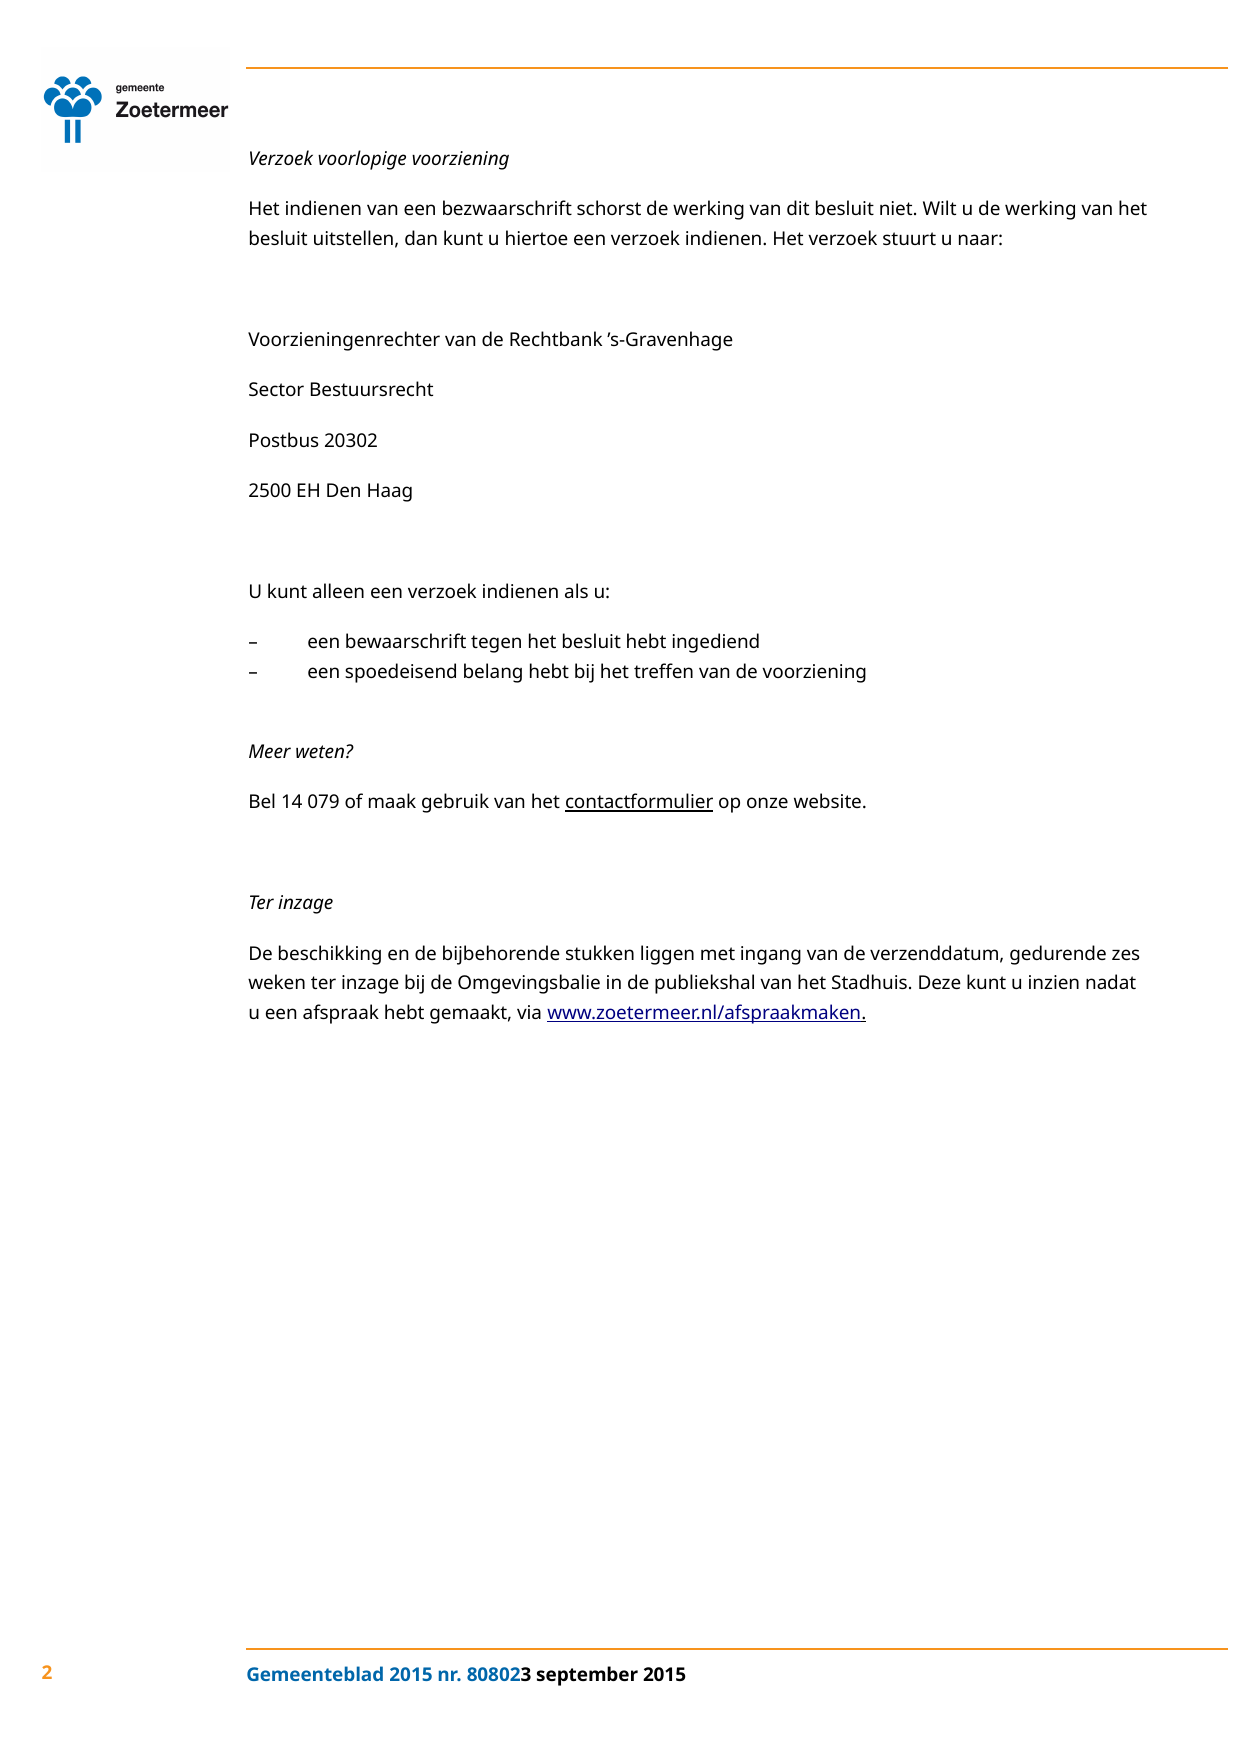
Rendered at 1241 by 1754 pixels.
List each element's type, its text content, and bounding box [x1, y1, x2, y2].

text Bel 14 079 of maak gebruik van het contactformulier op onze website. [248, 788, 1152, 814]
text Sector Bestuursrecht [248, 376, 1152, 402]
text 2500 EH Den Haag [248, 477, 1152, 503]
text Het indienen van een bezwaarschrift schorst de werking van dit besluit niet. Wilt u de werking van het besluit uitstellen, dan kunt u hiertoe een verzoek indienen. Het verzoek stuurt u naar: [248, 196, 1152, 251]
list een spoedeisend belang hebt bij het treffen van de voorziening [248, 658, 1152, 684]
text De beschikking en de bijbehorende stukken liggen met ingang van de verzenddatum, gedurende zes weken ter inzage bij de Omgevingsbalie in de publiekshal van het Stadhuis. Deze kunt u inzien nadat u een afspraak hebt gemaakt, via www.zoetermeer.nl/afspraakmaken. [248, 940, 1152, 1025]
text Ter inzage [248, 889, 1152, 915]
text U kunt alleen een verzoek indienen als u: [248, 578, 1152, 604]
picture [41, 47, 231, 172]
text Meer weten? [248, 738, 1152, 764]
text Voorzieningenrechter van de Rechtbank ’s-Gravenhage [248, 326, 1152, 352]
text Postbus 20302 [248, 427, 1152, 453]
text Verzoek voorlopige voorziening [248, 145, 1152, 171]
list een bewaarschrift tegen het besluit hebt ingediend [248, 628, 1152, 654]
